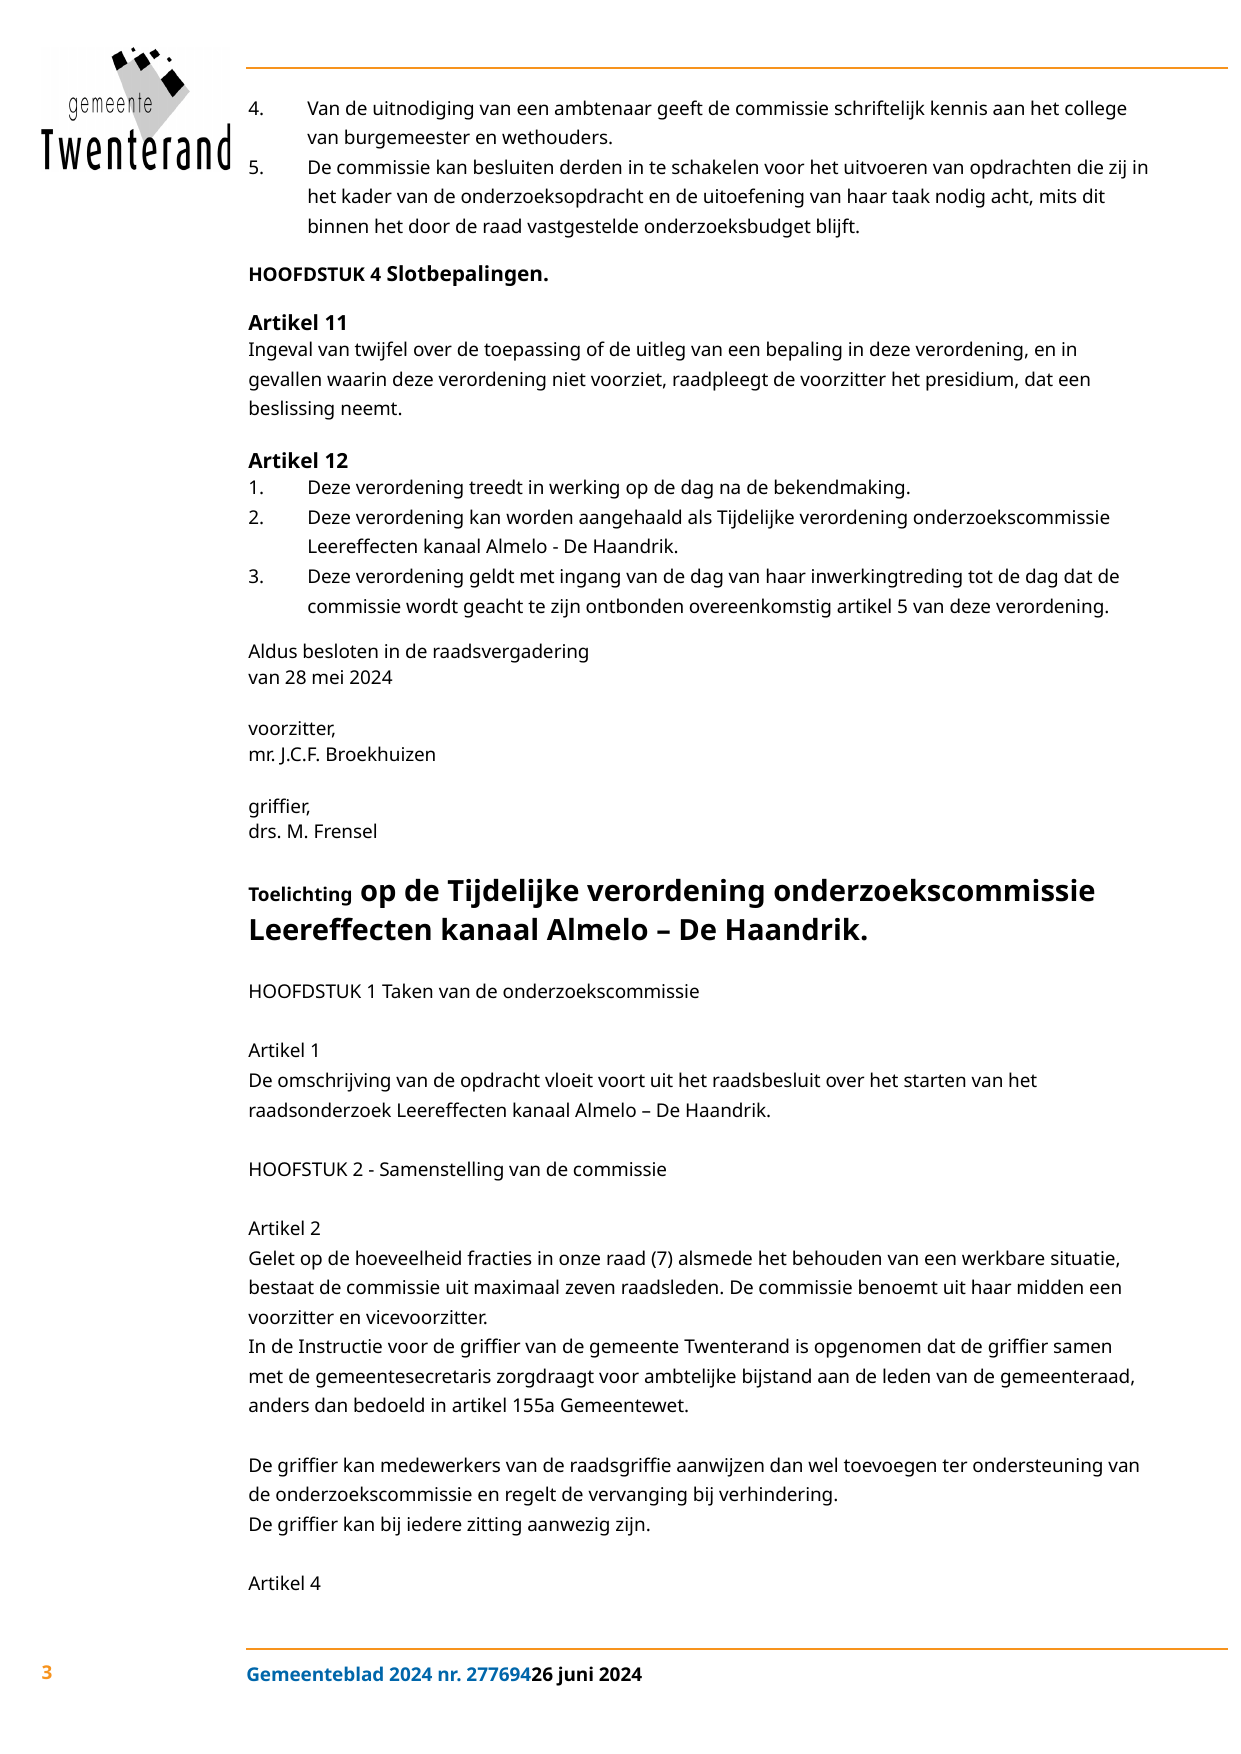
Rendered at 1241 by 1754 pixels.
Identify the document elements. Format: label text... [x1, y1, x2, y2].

text Artikel 1 [248, 1038, 1152, 1063]
list Van de uitnodiging van een ambtenaar geeft de commissie schriftelijk kennis aan het college van burgemeester en wethouders. [248, 95, 1152, 150]
list Deze verordening treedt in werking op de dag na de bekendmaking. [248, 474, 1152, 500]
list Deze verordening kan worden aangehaald als Tijdelijke verordening onderzoekscommissie Leereffecten kanaal Almelo - De Haandrik. [248, 504, 1152, 559]
text HOOFDSTUK 4 Slotbepalingen. [248, 259, 1152, 287]
text griffier, [248, 793, 1152, 818]
text Artikel 4 [248, 1570, 1152, 1596]
text Artikel 11 [248, 308, 1152, 336]
picture [41, 47, 231, 172]
text Ingeval van twijfel over de toepassing of de uitleg van een bepaling in deze verordening, en in gevallen waarin deze verordening niet voorziet, raadpleegt de voorzitter het presidium, dat een beslissing neemt. [248, 336, 1152, 421]
text Artikel 12 [248, 446, 1152, 474]
text Artikel 2 [248, 1215, 1152, 1241]
text mr. J.C.F. Broekhuizen [248, 741, 1152, 767]
text van 28 mei 2024 [248, 664, 1152, 690]
text In de Instructie voor de griffier van de gemeente Twenterand is opgenomen dat de griffier samen met de gemeentesecretaris zorgdraagt voor ambtelijke bijstand aan de leden van de gemeenteraad, anders dan bedoeld in artikel 155a Gemeentewet. [248, 1333, 1152, 1418]
text De griffier kan medewerkers van de raadsgriffie aanwijzen dan wel toevoegen ter ondersteuning van de onderzoekscommissie en regelt de vervanging bij verhindering. [248, 1452, 1152, 1507]
text Toelichting op de Tijdelijke verordening onderzoekscommissie Leereffecten kanaal Almelo – De Haandrik. [248, 870, 1152, 949]
text De omschrijving van de opdracht vloeit voort uit het raadsbesluit over het starten van het raadsonderzoek Leereffecten kanaal Almelo – De Haandrik. [248, 1067, 1152, 1123]
text drs. M. Frensel [248, 818, 1152, 844]
text De griffier kan bij iedere zitting aanwezig zijn. [248, 1511, 1152, 1537]
text HOOFSTUK 2 - Samenstelling van de commissie [248, 1156, 1152, 1182]
text Aldus besloten in de raadsvergadering [248, 638, 1152, 664]
list De commissie kan besluiten derden in te schakelen voor het uitvoeren van opdrachten die zij in het kader van de onderzoeksopdracht en de uitoefening van haar taak nodig acht, mits dit binnen het door de raad vastgestelde onderzoeksbudget blijft. [248, 154, 1152, 239]
text HOOFDSTUK 1 Taken van de onderzoekscommissie [248, 978, 1152, 1004]
list Deze verordening geldt met ingang van de dag van haar inwerkingtreding tot de dag dat de commissie wordt geacht te zijn ontbonden overeenkomstig artikel 5 van deze verordening. [248, 563, 1152, 618]
text Gelet op de hoeveelheid fracties in onze raad (7) alsmede het behouden van een werkbare situatie, bestaat de commissie uit maximaal zeven raadsleden. De commissie benoemt uit haar midden een voorzitter en vicevoorzitter. [248, 1245, 1152, 1330]
text voorzitter, [248, 716, 1152, 741]
